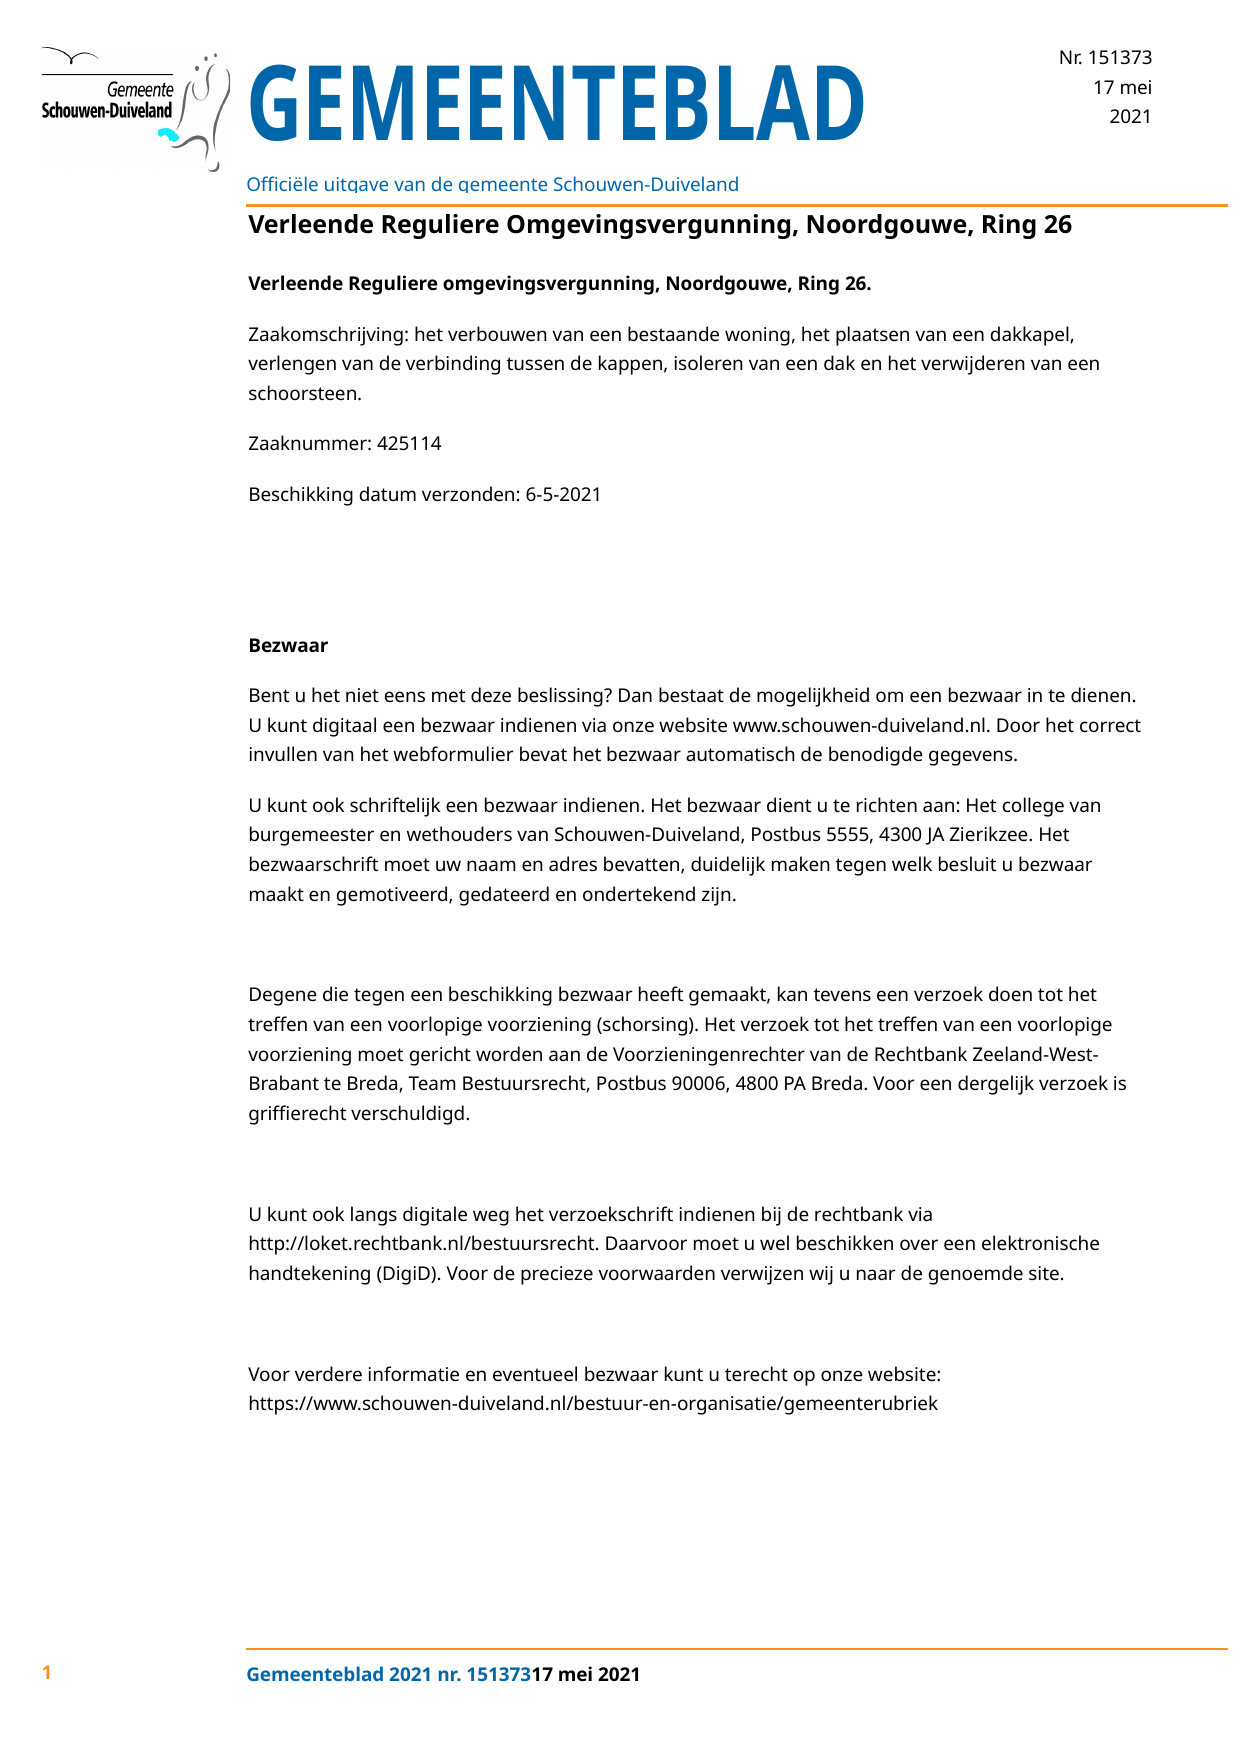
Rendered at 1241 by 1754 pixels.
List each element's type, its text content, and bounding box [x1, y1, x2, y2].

text Verleende Reguliere omgevingsvergunning, Noordgouwe, Ring 26. [248, 270, 1152, 296]
text Bent u het niet eens met deze beslissing? Dan bestaat de mogelijkheid om een bezwaar in te dienen. U kunt digitaal een bezwaar indienen via onze website www.schouwen-duiveland.nl. Door het correct invullen van het webformulier bevat het bezwaar automatisch de benodigde gegevens. [248, 682, 1152, 767]
text Verleende Reguliere Omgevingsvergunning, Noordgouwe, Ring 26 [248, 207, 1152, 241]
text Beschikking datum verzonden: 6-5-2021 [248, 481, 1152, 506]
text U kunt ook langs digitale weg het verzoekschrift indienen bij de rechtbank via http://loket.rechtbank.nl/bestuursrecht. Daarvoor moet u wel beschikken over een elektronische handtekening (DigiD). Voor de precieze voorwaarden verwijzen wij u naar de genoemde site. [248, 1201, 1152, 1286]
text Voor verdere informatie en eventueel bezwaar kunt u terecht op onze website: https://www.schouwen-duiveland.nl/bestuur-en-organisatie/gemeenterubriek [248, 1361, 1152, 1416]
text U kunt ook schriftelijk een bezwaar indienen. Het bezwaar dient u te richten aan: Het college van burgemeester en wethouders van Schouwen-Duiveland, Postbus 5555, 4300 JA Zierikzee. Het bezwaarschrift moet uw naam en adres bevatten, duidelijk maken tegen welk besluit u bezwaar maakt en gemotiveerd, gedateerd en ondertekend zijn. [248, 792, 1152, 906]
text Bezwaar [248, 632, 1152, 658]
text Zaaknummer: 425114 [248, 430, 1152, 456]
picture [41, 47, 231, 172]
text Zaakomschrijving: het verbouwen van een bestaande woning, het plaatsen van een dakkapel, verlengen van de verbinding tussen de kappen, isoleren van een dak en het verwijderen van een schoorsteen. [248, 321, 1152, 406]
text Degene die tegen een beschikking bezwaar heeft gemaakt, kan tevens een verzoek doen tot het treffen van een voorlopige voorziening (schorsing). Het verzoek tot het treffen van een voorlopige voorziening moet gericht worden aan de Voorzieningenrechter van de Rechtbank Zeeland-West-Brabant te Breda, Team Bestuursrecht, Postbus 90006, 4800 PA Breda. Voor een dergelijk verzoek is griffierecht verschuldigd. [248, 982, 1152, 1126]
